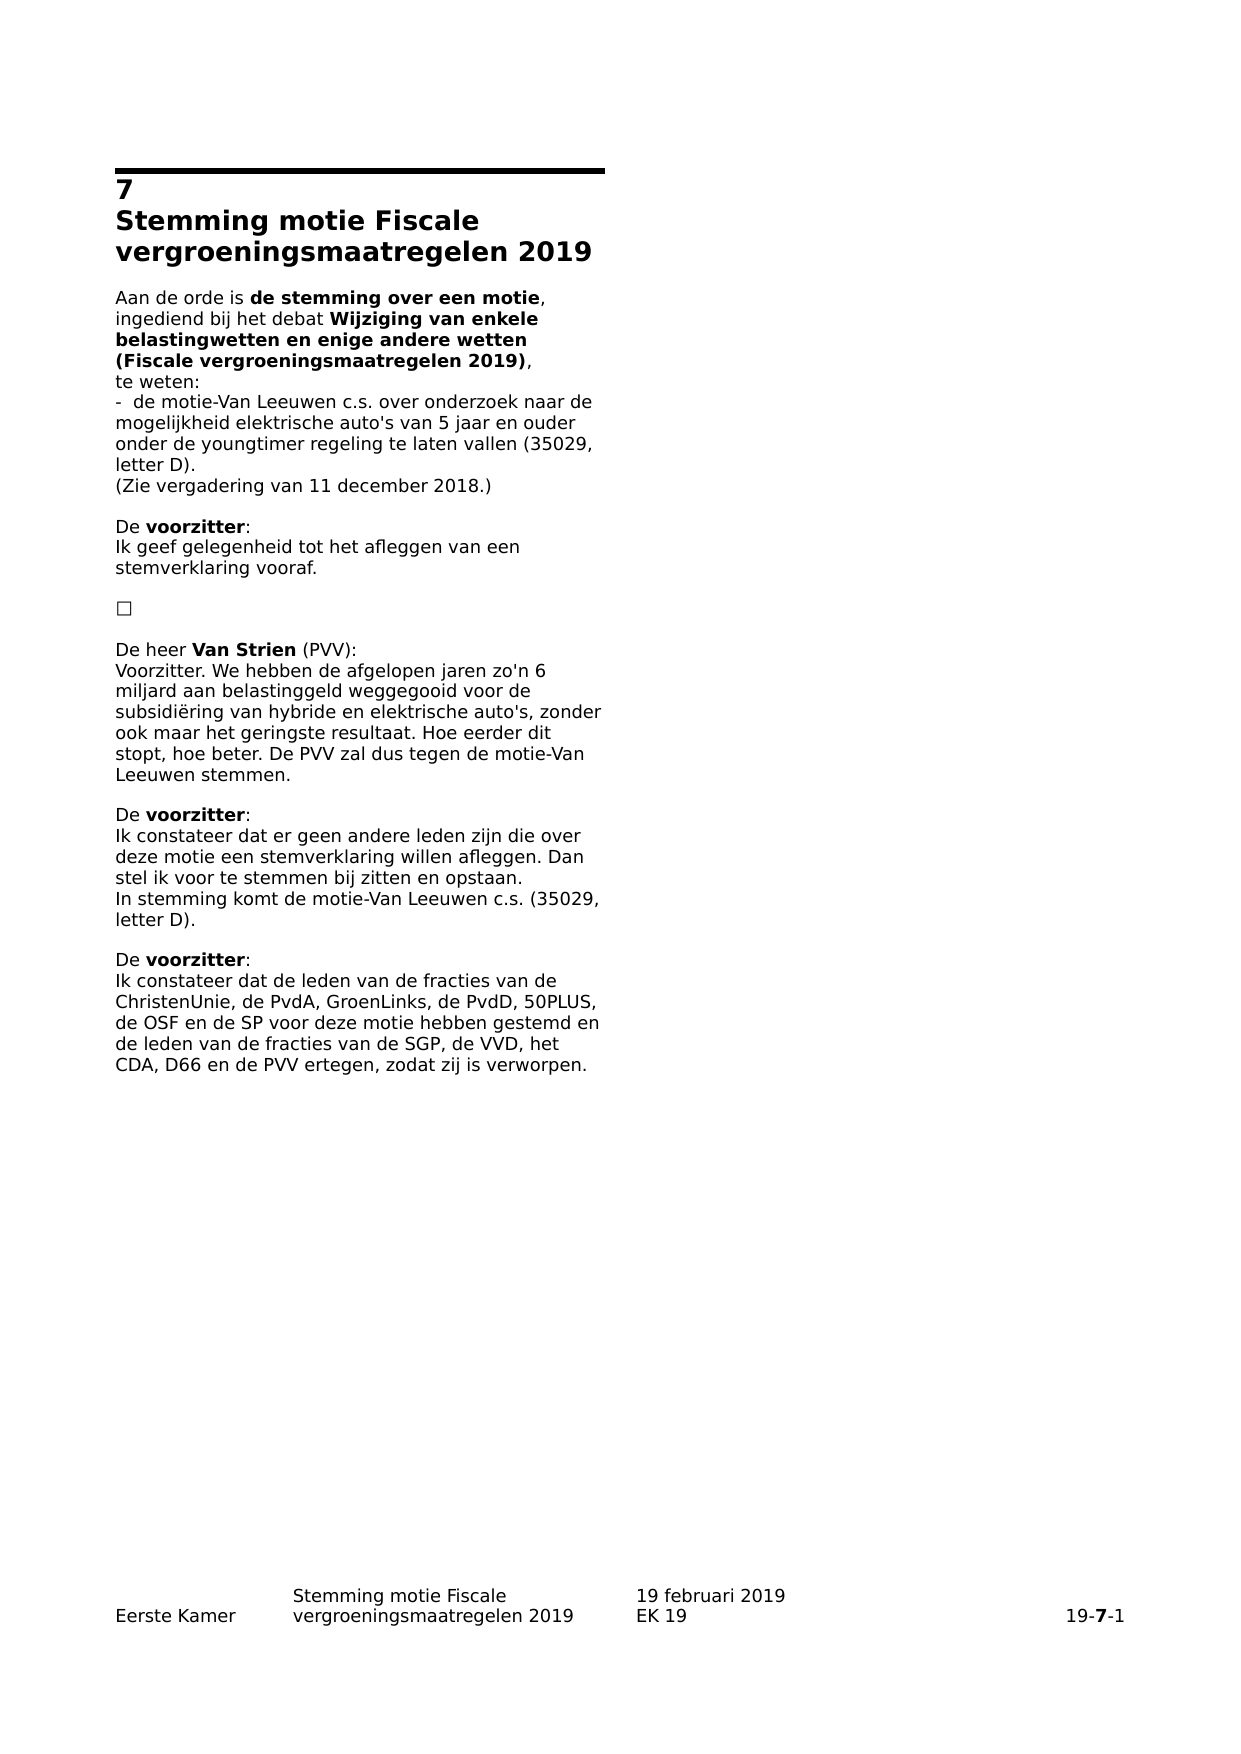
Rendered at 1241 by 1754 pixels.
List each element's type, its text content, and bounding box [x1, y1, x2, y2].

text ⬜ [115, 599, 605, 619]
text Voorzitter. We hebben de afgelopen jaren zo'n 6 miljard aan belastinggeld weggegooid voor de subsidiëring van hybride en elektrische auto's, zonder ook maar het geringste resultaat. Hoe eerder dit stopt, hoe beter. De PVV zal dus tegen de motie-Van Leeuwen stemmen. [115, 660, 605, 785]
text Ik constateer dat de leden van de fracties van de ChristenUnie, de PvdA, GroenLinks, de PvdD, 50PLUS, de OSF en de SP voor deze motie hebben gestemd en de leden van de fracties van de SGP, de VVD, het CDA, D66 en de PVV ertegen, zodat zij is verworpen. [115, 971, 605, 1075]
text In stemming komt de motie-Van Leeuwen c.s. (35029, letter D). [115, 888, 605, 930]
title 7 Stemming motie Fiscale vergroeningsmaatregelen 2019 [115, 174, 605, 268]
text te weten: [115, 371, 605, 392]
text De heer Van Strien (PVV): [115, 639, 605, 660]
text Aan de orde is de stemming over een motie, ingediend bij het debat Wijziging van enkele belastingwetten en enige andere wetten (Fiscale vergroeningsmaatregelen 2019), [115, 288, 605, 371]
text Ik geef gelegenheid tot het afleggen van een stemverklaring vooraf. [115, 537, 605, 579]
text De voorzitter: [115, 950, 605, 971]
text De voorzitter: [115, 516, 605, 537]
text (Zie vergadering van 11 december 2018.) [115, 476, 605, 496]
list de motie-Van Leeuwen c.s. over onderzoek naar de mogelijkheid elektrische auto's van 5 jaar en ouder onder de youngtimer regeling te laten vallen (35029, letter D). [115, 392, 605, 476]
text Ik constateer dat er geen andere leden zijn die over deze motie een stemverklaring willen afleggen. Dan stel ik voor te stemmen bij zitten en opstaan. [115, 826, 605, 888]
text De voorzitter: [115, 805, 605, 826]
